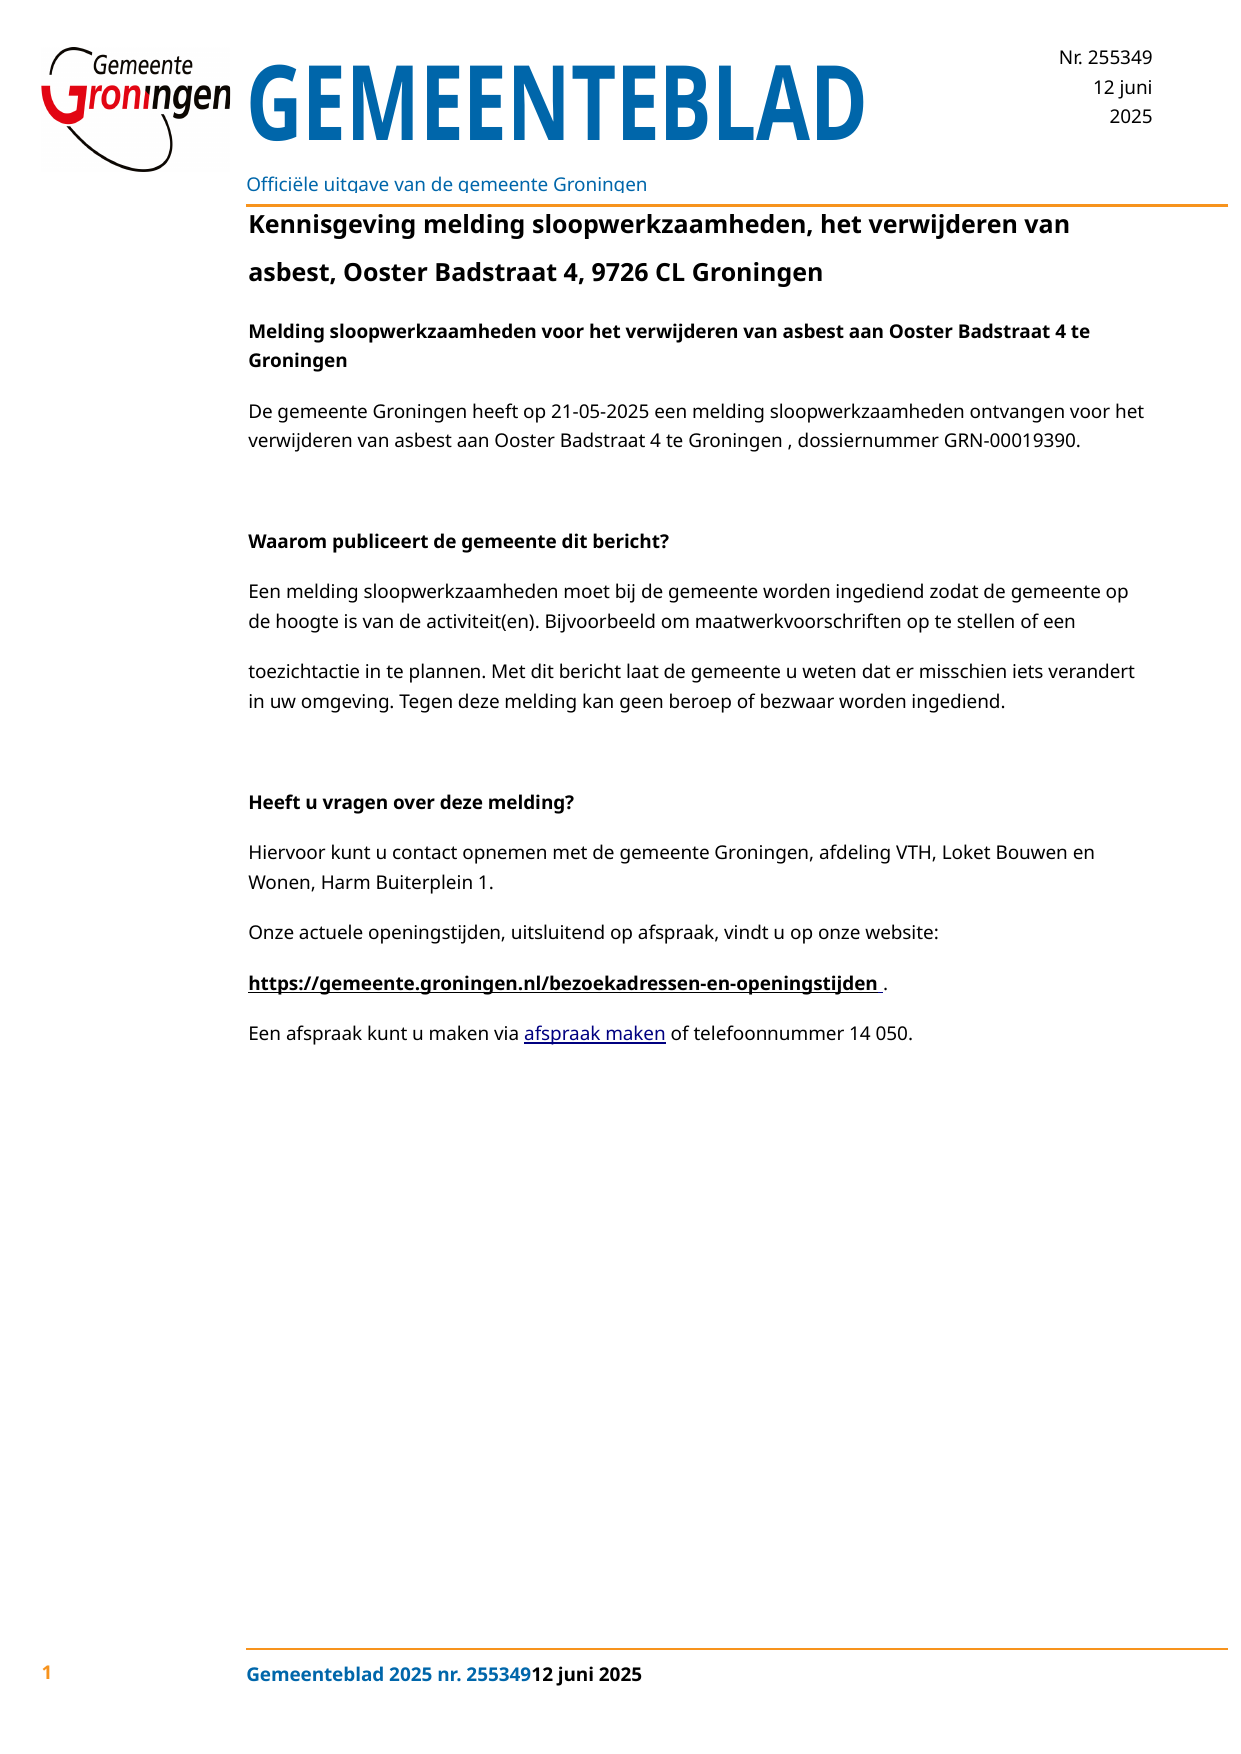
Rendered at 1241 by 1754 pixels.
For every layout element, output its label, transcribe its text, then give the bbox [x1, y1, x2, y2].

text Melding sloopwerkzaamheden voor het verwijderen van asbest aan Ooster Badstraat 4 te Groningen [248, 318, 1152, 373]
picture [41, 47, 231, 172]
text Hiervoor kunt u contact opnemen met de gemeente Groningen, afdeling VTH, Loket Bouwen en Wonen, Harm Buiterplein 1. [248, 839, 1152, 895]
text De gemeente Groningen heeft op 21-05-2025 een melding sloopwerkzaamheden ontvangen voor het verwijderen van asbest aan Ooster Badstraat 4 te Groningen , dossiernummer GRN-00019390. [248, 398, 1152, 453]
text Heeft u vragen over deze melding? [248, 789, 1152, 815]
text Waarom publiceert de gemeente dit bericht? [248, 528, 1152, 554]
text https://gemeente.groningen.nl/bezoekadressen-en-openingstijden . [248, 970, 1152, 996]
text Onze actuele openingstijden, uitsluitend op afspraak, vindt u op onze website: [248, 919, 1152, 945]
text Een afspraak kunt u maken via afspraak maken of telefoonnummer 14 050. [248, 1020, 1152, 1046]
text Een melding sloopwerkzaamheden moet bij de gemeente worden ingediend zodat de gemeente op de hoogte is van de activiteit(en). Bijvoorbeeld om maatwerkvoorschriften op te stellen of een [248, 579, 1152, 634]
text Kennisgeving melding sloopwerkzaamheden, het verwijderen van asbest, Ooster Badstraat 4, 9726 CL Groningen [248, 207, 1152, 288]
text toezichtactie in te plannen. Met dit bericht laat de gemeente u weten dat er misschien iets verandert in uw omgeving. Tegen deze melding kan geen beroep of bezwaar worden ingediend. [248, 659, 1152, 714]
